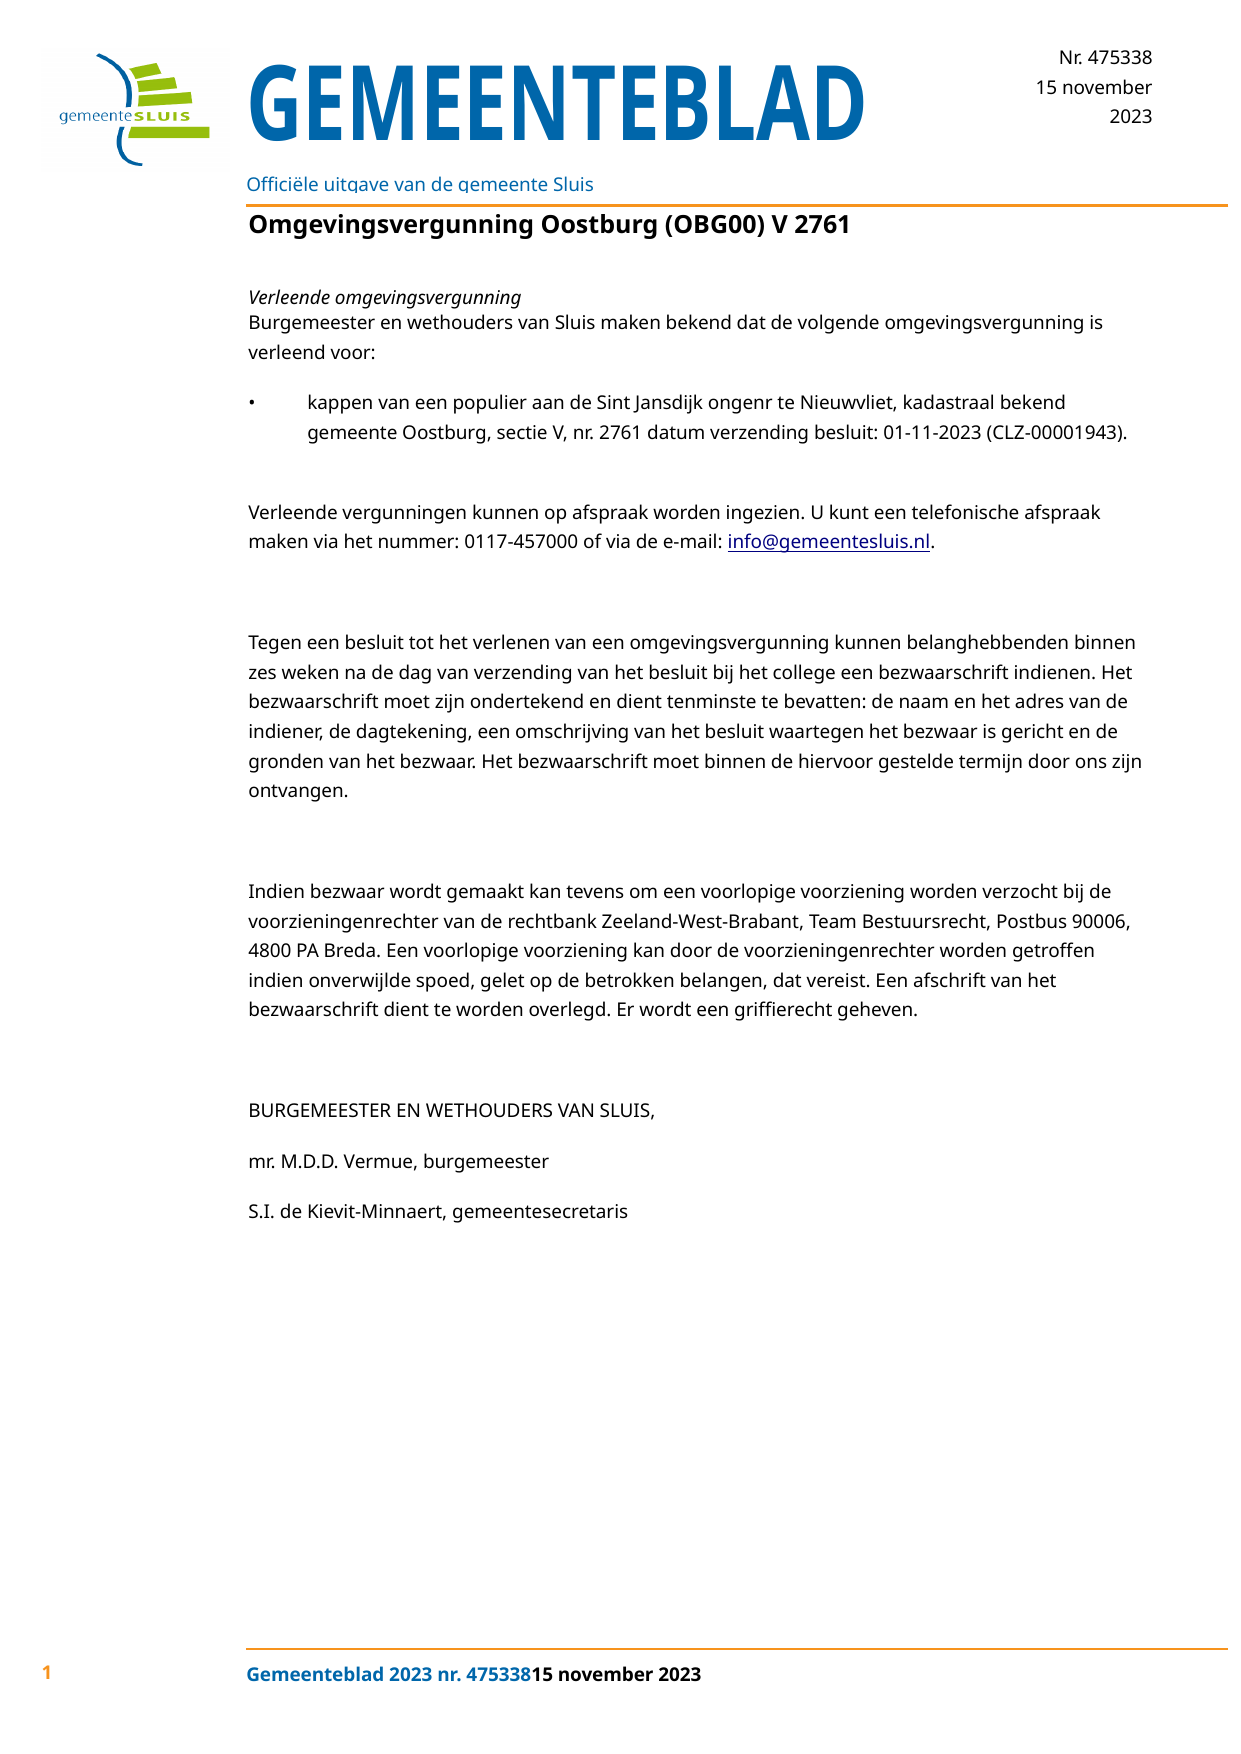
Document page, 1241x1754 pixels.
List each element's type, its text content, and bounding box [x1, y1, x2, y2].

text Verleende vergunningen kunnen op afspraak worden ingezien. U kunt een telefonische afspraak maken via het nummer: 0117-457000 of via de e-mail: info@gemeentesluis.nl. [248, 499, 1152, 554]
list kappen van een populier aan de Sint Jansdijk ongenr te Nieuwvliet, kadastraal bekend gemeente Oostburg, sectie V, nr. 2761 datum verzending besluit: 01-11-2023 (CLZ-00001943). [248, 389, 1152, 445]
text S.I. de Kievit-Minnaert, gemeentesecretaris [248, 1198, 1152, 1224]
text BURGEMEESTER EN WETHOUDERS VAN SLUIS, [248, 1097, 1152, 1123]
text Omgevingsvergunning Oostburg (OBG00) V 2761 [248, 207, 1152, 241]
text Tegen een besluit tot het verlenen van een omgevingsvergunning kunnen belanghebbenden binnen zes weken na de dag van verzending van het besluit bij het college een bezwaarschrift indienen. Het bezwaarschrift moet zijn ondertekend en dient tenminste te bevatten: de naam en het adres van de indiener, de dagtekening, een omschrijving van het besluit waartegen het bezwaar is gericht en de gronden van het bezwaar. Het bezwaarschrift moet binnen de hiervoor gestelde termijn door ons zijn ontvangen. [248, 629, 1152, 803]
text mr. M.D.D. Vermue, burgemeester [248, 1148, 1152, 1174]
picture [41, 47, 231, 172]
text Burgemeester en wethouders van Sluis maken bekend dat de volgende omgevingsvergunning is verleend voor: [248, 309, 1152, 365]
text Indien bezwaar wordt gemaakt kan tevens om een voorlopige voorziening worden verzocht bij de voorzieningenrechter van de rechtbank Zeeland-West-Brabant, Team Bestuursrecht, Postbus 90006, 4800 PA Breda. Een voorlopige voorziening kan door de voorzieningenrechter worden getroffen indien onverwijlde spoed, gelet op de betrokken belangen, dat vereist. Een afschrift van het bezwaarschrift dient te worden overlegd. Er wordt een griffierecht geheven. [248, 878, 1152, 1022]
text Verleende omgevingsvergunning [248, 284, 1152, 309]
